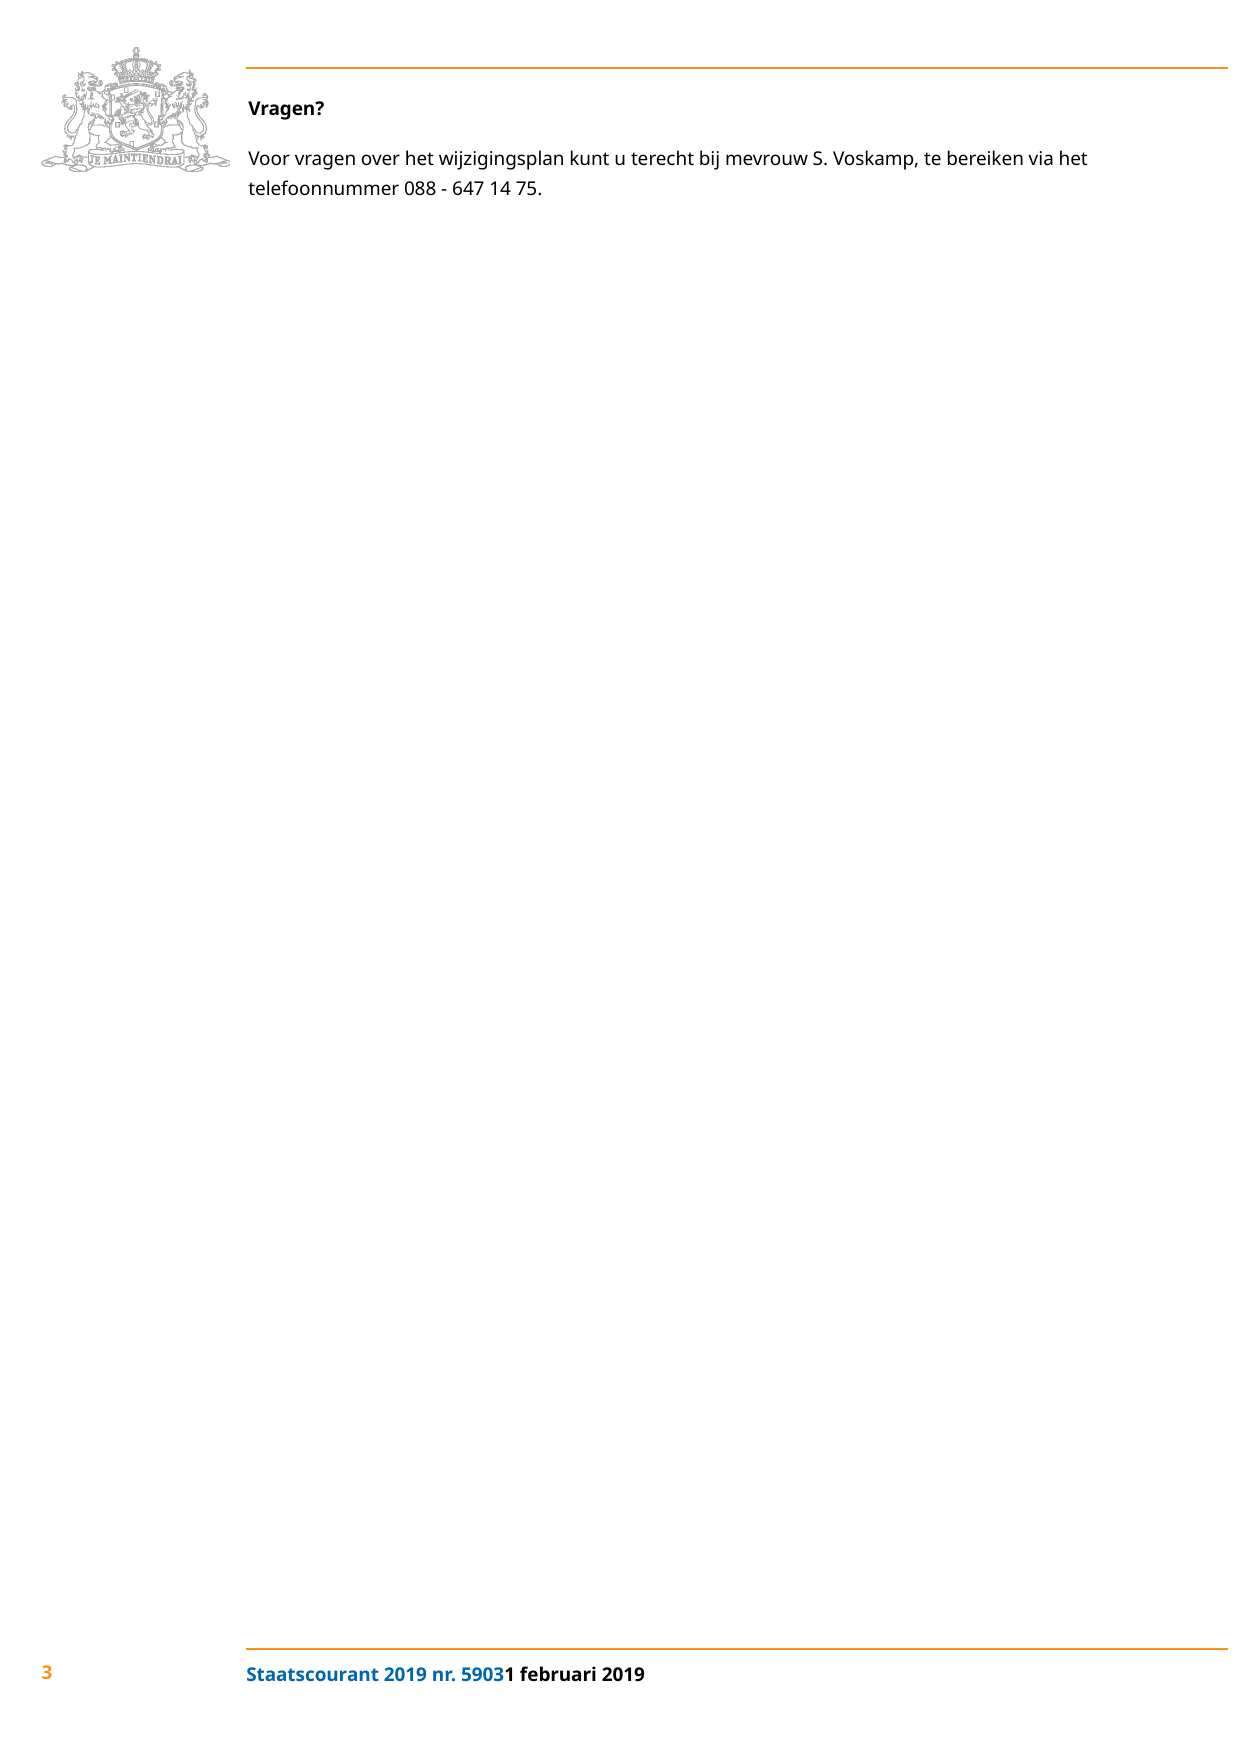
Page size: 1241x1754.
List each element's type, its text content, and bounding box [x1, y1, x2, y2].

text Voor vragen over het wijzigingsplan kunt u terecht bij mevrouw S. Voskamp, te bereiken via het telefoonnummer 088 - 647 14 75. [248, 145, 1152, 201]
picture [41, 47, 231, 172]
text Vragen? [248, 95, 1152, 121]
